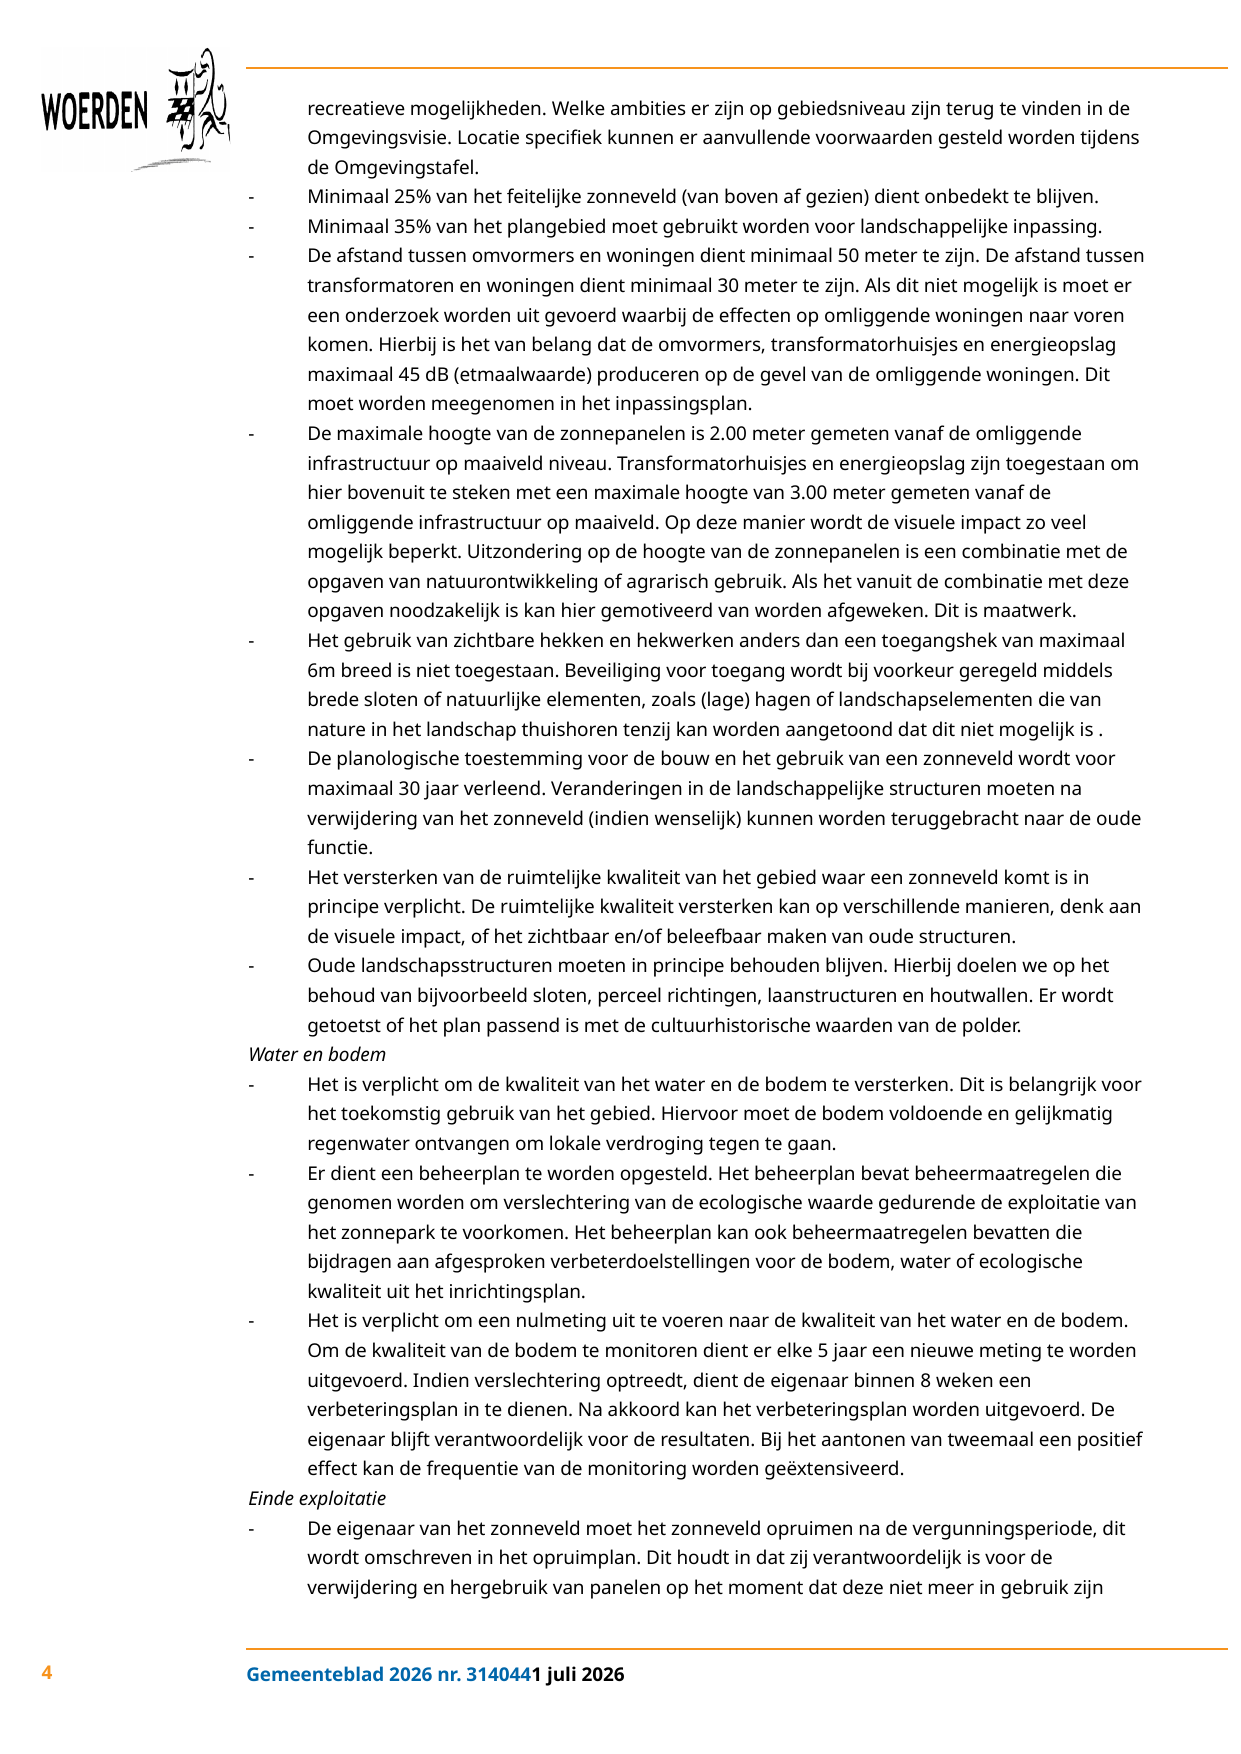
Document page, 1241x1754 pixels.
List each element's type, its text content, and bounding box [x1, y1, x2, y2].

list Het versterken van de ruimtelijke kwaliteit van het gebied waar een zonneveld komt is in principe verplicht. De ruimtelijke kwaliteit versterken kan op verschillende manieren, denk aan de visuele impact, of het zichtbaar en/of beleefbaar maken van oude structuren. [248, 864, 1152, 949]
text Water en bodem [248, 1041, 1152, 1067]
list Het gebruik van zichtbare hekken en hekwerken anders dan een toegangshek van maximaal 6m breed is niet toegestaan. Beveiliging voor toegang wordt bij voorkeur geregeld middels brede sloten of natuurlijke elementen, zoals (lage) hagen of landschapselementen die van nature in het landschap thuishoren tenzij kan worden aangetoond dat dit niet mogelijk is . [248, 627, 1152, 742]
list Het is verplicht om de kwaliteit van het water en de bodem te versterken. Dit is belangrijk voor het toekomstig gebruik van het gebied. Hiervoor moet de bodem voldoende en gelijkmatig regenwater ontvangen om lokale verdroging tegen te gaan. [248, 1071, 1152, 1156]
list Het is verplicht om een nulmeting uit te voeren naar de kwaliteit van het water en de bodem. Om de kwaliteit van de bodem te monitoren dient er elke 5 jaar een nieuwe meting te worden uitgevoerd. Indien verslechtering optreedt, dient de eigenaar binnen 8 weken een verbeteringsplan in te dienen. Na akkoord kan het verbeteringsplan worden uitgevoerd. De eigenaar blijft verantwoordelijk voor de resultaten. Bij het aantonen van tweemaal een positief effect kan de frequentie van de monitoring worden geëxtensiveerd. [248, 1308, 1152, 1481]
list Er dient een beheerplan te worden opgesteld. Het beheerplan bevat beheermaatregelen die genomen worden om verslechtering van de ecologische waarde gedurende de exploitatie van het zonnepark te voorkomen. Het beheerplan kan ook beheermaatregelen bevatten die bijdragen aan afgesproken verbeterdoelstellingen voor de bodem, water of ecologische kwaliteit uit het inrichtingsplan. [248, 1160, 1152, 1304]
list Minimaal 25% van het feitelijke zonneveld (van boven af gezien) dient onbedekt te blijven. [248, 183, 1152, 209]
list Minimaal 35% van het plangebied moet gebruikt worden voor landschappelijke inpassing. [248, 213, 1152, 239]
list De planologische toestemming voor de bouw en het gebruik van een zonneveld wordt voor maximaal 30 jaar verleend. Veranderingen in de landschappelijke structuren moeten na verwijdering van het zonneveld (indien wenselijk) kunnen worden teruggebracht naar de oude functie. [248, 746, 1152, 860]
picture [41, 47, 231, 172]
list De eigenaar van het zonneveld moet het zonneveld opruimen na de vergunningsperiode, dit wordt omschreven in het opruimplan. Dit houdt in dat zij verantwoordelijk is voor de verwijdering en hergebruik van panelen op het moment dat deze niet meer in gebruik zijn [248, 1515, 1152, 1600]
text Einde exploitatie [248, 1485, 1152, 1511]
list Oude landschapsstructuren moeten in principe behouden blijven. Hierbij doelen we op het behoud van bijvoorbeeld sloten, perceel richtingen, laanstructuren en houtwallen. Er wordt getoetst of het plan passend is met de cultuurhistorische waarden van de polder. [248, 953, 1152, 1038]
list De afstand tussen omvormers en woningen dient minimaal 50 meter te zijn. De afstand tussen transformatoren en woningen dient minimaal 30 meter te zijn. Als dit niet mogelijk is moet er een onderzoek worden uit gevoerd waarbij de effecten op omliggende woningen naar voren komen. Hierbij is het van belang dat de omvormers, transformatorhuisjes en energieopslag maximaal 45 dB (etmaalwaarde) produceren op de gevel van de omliggende woningen. Dit moet worden meegenomen in het inpassingsplan. [248, 243, 1152, 416]
list De maximale hoogte van de zonnepanelen is 2.00 meter gemeten vanaf de omliggende infrastructuur op maaiveld niveau. Transformatorhuisjes en energieopslag zijn toegestaan om hier bovenuit te steken met een maximale hoogte van 3.00 meter gemeten vanaf de omliggende infrastructuur op maaiveld. Op deze manier wordt de visuele impact zo veel mogelijk beperkt. Uitzondering op de hoogte van de zonnepanelen is een combinatie met de opgaven van natuurontwikkeling of agrarisch gebruik. Als het vanuit de combinatie met deze opgaven noodzakelijk is kan hier gemotiveerd van worden afgeweken. Dit is maatwerk. [248, 420, 1152, 623]
list recreatieve mogelijkheden. Welke ambities er zijn op gebiedsniveau zijn terug te vinden in de Omgevingsvisie. Locatie specifiek kunnen er aanvullende voorwaarden gesteld worden tijdens de Omgevingstafel. [248, 95, 1152, 180]
